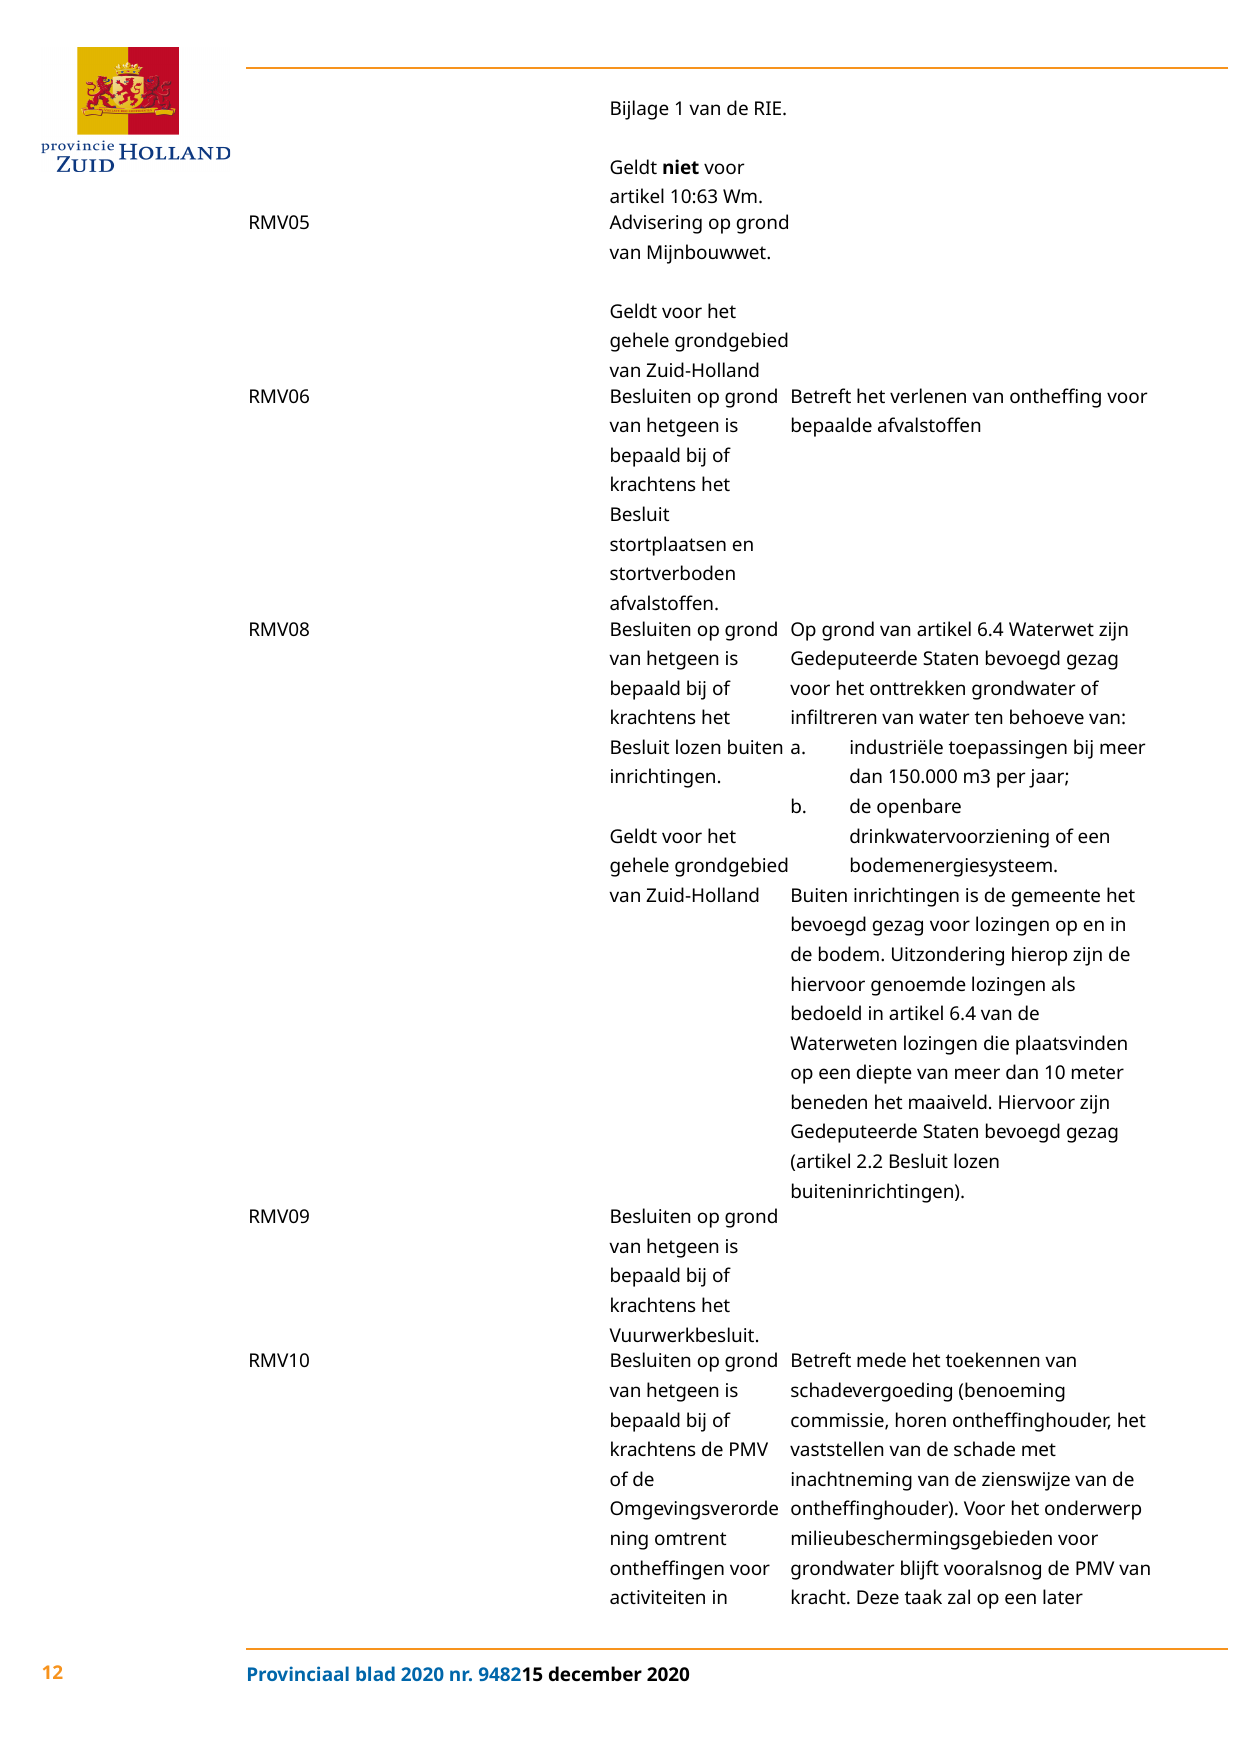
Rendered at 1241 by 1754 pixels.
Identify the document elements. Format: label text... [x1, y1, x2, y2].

table_cell RMV10 [248, 1348, 609, 1610]
table_cell Besluiten op grond van hetgeen is bepaald bij of krachtens het Besluit stortplaatsen en stortverboden afvalstoffen. [609, 383, 790, 616]
table_cell Betreft het verlenen van ontheffing voor bepaalde afvalstoffen [790, 383, 1152, 616]
table_cell Besluiten op grond van hetgeen is bepaald bij of krachtens het Besluit lozen buiten inrichtingen. Geldt voor het gehele grondgebied van Zuid-Holland [609, 616, 790, 1203]
table_cell [248, 95, 609, 209]
table_cell RMV05 [248, 209, 609, 383]
table_cell Betreft mede het toekennen van schadevergoeding (benoeming commissie, horen ontheffinghouder, het vaststellen van de schade met inachtneming van de zienswijze van de ontheffinghouder). Voor het onderwerp milieubeschermingsgebieden voor grondwater blijft vooralsnog de PMV van kracht. Deze taak zal op een later [790, 1348, 1152, 1610]
table_cell RMV06 [248, 383, 609, 616]
table_cell Op grond van artikel 6.4 Waterwet zijn Gedeputeerde Staten bevoegd gezag voor het onttrekken grondwater of infiltreren van water ten behoeve van: industriële toepassingen bij meer dan 150.000 m3 per jaar; de openbare drinkwatervoorziening of een bodemenergiesysteem. Buiten inrichtingen is de gemeente het bevoegd gezag voor lozingen op en in de bodem. Uitzondering hierop zijn de hiervoor genoemde lozingen als bedoeld in artikel 6.4 van de Waterweten lozingen die plaatsvinden op een diepte van meer dan 10 meter beneden het maaiveld. Hiervoor zijn Gedeputeerde Staten bevoegd gezag (artikel 2.2 Besluit lozen buiteninrichtingen). [790, 616, 1152, 1203]
table_cell Advisering op grond van Mijnbouwwet. Geldt voor het gehele grondgebied van Zuid-Holland [609, 209, 790, 383]
table_cell Bijlage 1 van de RIE. Geldt niet voor artikel 10:63 Wm. [609, 95, 790, 209]
table_cell RMV08 [248, 616, 609, 1203]
table_cell Besluiten op grond van hetgeen is bepaald bij of krachtens het Vuurwerkbesluit. [609, 1204, 790, 1348]
table_cell RMV09 [248, 1204, 609, 1348]
table_cell [790, 1204, 1152, 1348]
table_cell [790, 209, 1152, 383]
picture [41, 47, 231, 172]
table_cell Besluiten op grond van hetgeen is bepaald bij of krachtens de PMV of de Omgevingsverordening omtrent ontheffingen voor activiteiten in [609, 1348, 790, 1610]
table_cell [790, 95, 1152, 209]
